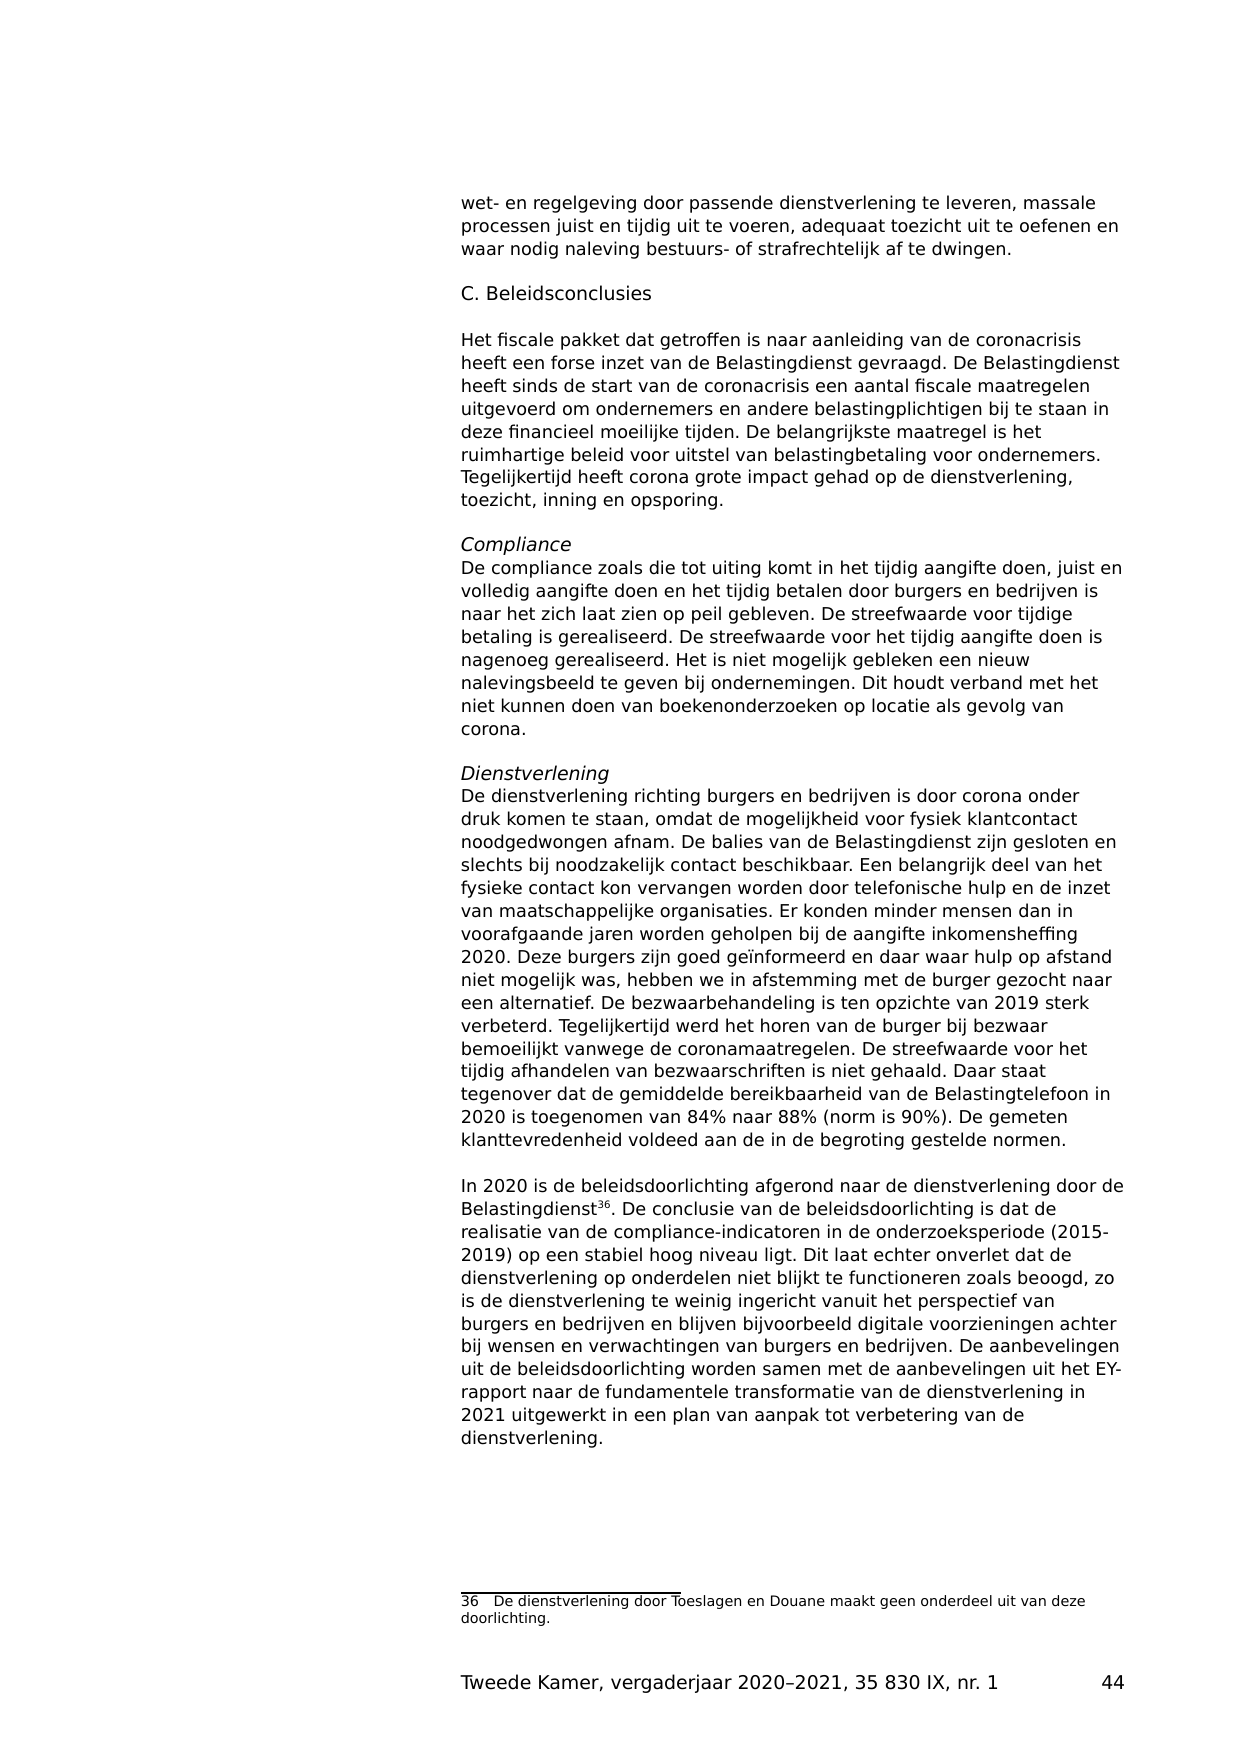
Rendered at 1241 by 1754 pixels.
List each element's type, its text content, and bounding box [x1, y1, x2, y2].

text Compliance [461, 534, 1125, 556]
text In 2020 is de beleidsdoorlichting afgerond naar de dienstverlening door de Belastingdienst. De conclusie van de beleidsdoorlichting is dat de realisatie van de compliance-indicatoren in de onderzoeksperiode (2015-2019) op een stabiel hoog niveau ligt. Dit laat echter onverlet dat de dienstverlening op onderdelen niet blijkt te functioneren zoals beoogd, zo is de dienstverlening te weinig ingericht vanuit het perspectief van burgers en bedrijven en blijven bijvoorbeeld digitale voorzieningen achter bij wensen en verwachtingen van burgers en bedrijven. De aanbevelingen uit de beleidsdoorlichting worden samen met de aanbevelingen uit het EY-rapport naar de fundamentele transformatie van de dienstverlening in 2021 uitgewerkt in een plan van aanpak tot verbetering van de dienstverlening. [461, 1174, 1125, 1449]
text De dienstverlening richting burgers en bedrijven is door corona onder druk komen te staan, omdat de mogelijkheid voor fysiek klantcontact noodgedwongen afnam. De balies van de Belastingdienst zijn gesloten en slechts bij noodzakelijk contact beschikbaar. Een belangrijk deel van het fysieke contact kon vervangen worden door telefonische hulp en de inzet van maatschappelijke organisaties. Er konden minder mensen dan in voorafgaande jaren worden geholpen bij de aangifte inkomensheffing 2020. Deze burgers zijn goed geïnformeerd en daar waar hulp op afstand niet mogelijk was, hebben we in afstemming met de burger gezocht naar een alternatief. De bezwaarbehandeling is ten opzichte van 2019 sterk verbeterd. Tegelijkertijd werd het horen van de burger bij bezwaar bemoeilijkt vanwege de coronamaatregelen. De streefwaarde voor het tijdig afhandelen van bezwaarschriften is niet gehaald. Daar staat tegenover dat de gemiddelde bereikbaarheid van de Belastingtelefoon in 2020 is toegenomen van 84% naar 88% (norm is 90%). De gemeten klanttevredenheid voldeed aan de in de begroting gestelde normen. [461, 784, 1125, 1151]
text wet- en regelgeving door passende dienstverlening te leveren, massale processen juist en tijdig uit te voeren, adequaat toezicht uit te oefenen en waar nodig naleving bestuurs- of strafrechtelijk af te dwingen. [461, 191, 1125, 259]
text Dienstverlening [461, 762, 1125, 784]
text De compliance zoals die tot uiting komt in het tijdig aangifte doen, juist en volledig aangifte doen en het tijdig betalen door burgers en bedrijven is naar het zich laat zien op peil gebleven. De streefwaarde voor tijdige betaling is gerealiseerd. De streefwaarde voor het tijdig aangifte doen is nagenoeg gerealiseerd. Het is niet mogelijk gebleken een nieuw nalevingsbeeld te geven bij ondernemingen. Dit houdt verband met het niet kunnen doen van boekenonderzoeken op locatie als gevolg van corona. [461, 556, 1125, 739]
title C. Beleidsconclusies [461, 282, 1125, 304]
text __De dienstverlening door Toeslagen en Douane maakt geen onderdeel uit van deze doorlichting. [461, 1593, 1125, 1627]
text Het fiscale pakket dat getroffen is naar aanleiding van de coronacrisis heeft een forse inzet van de Belastingdienst gevraagd. De Belastingdienst heeft sinds de start van de coronacrisis een aantal fiscale maatregelen uitgevoerd om ondernemers en andere belastingplichtigen bij te staan in deze financieel moeilijke tijden. De belangrijkste maatregel is het ruimhartige beleid voor uitstel van belastingbetaling voor ondernemers. Tegelijkertijd heeft corona grote impact gehad op de dienstverlening, toezicht, inning en opsporing. [461, 328, 1125, 511]
